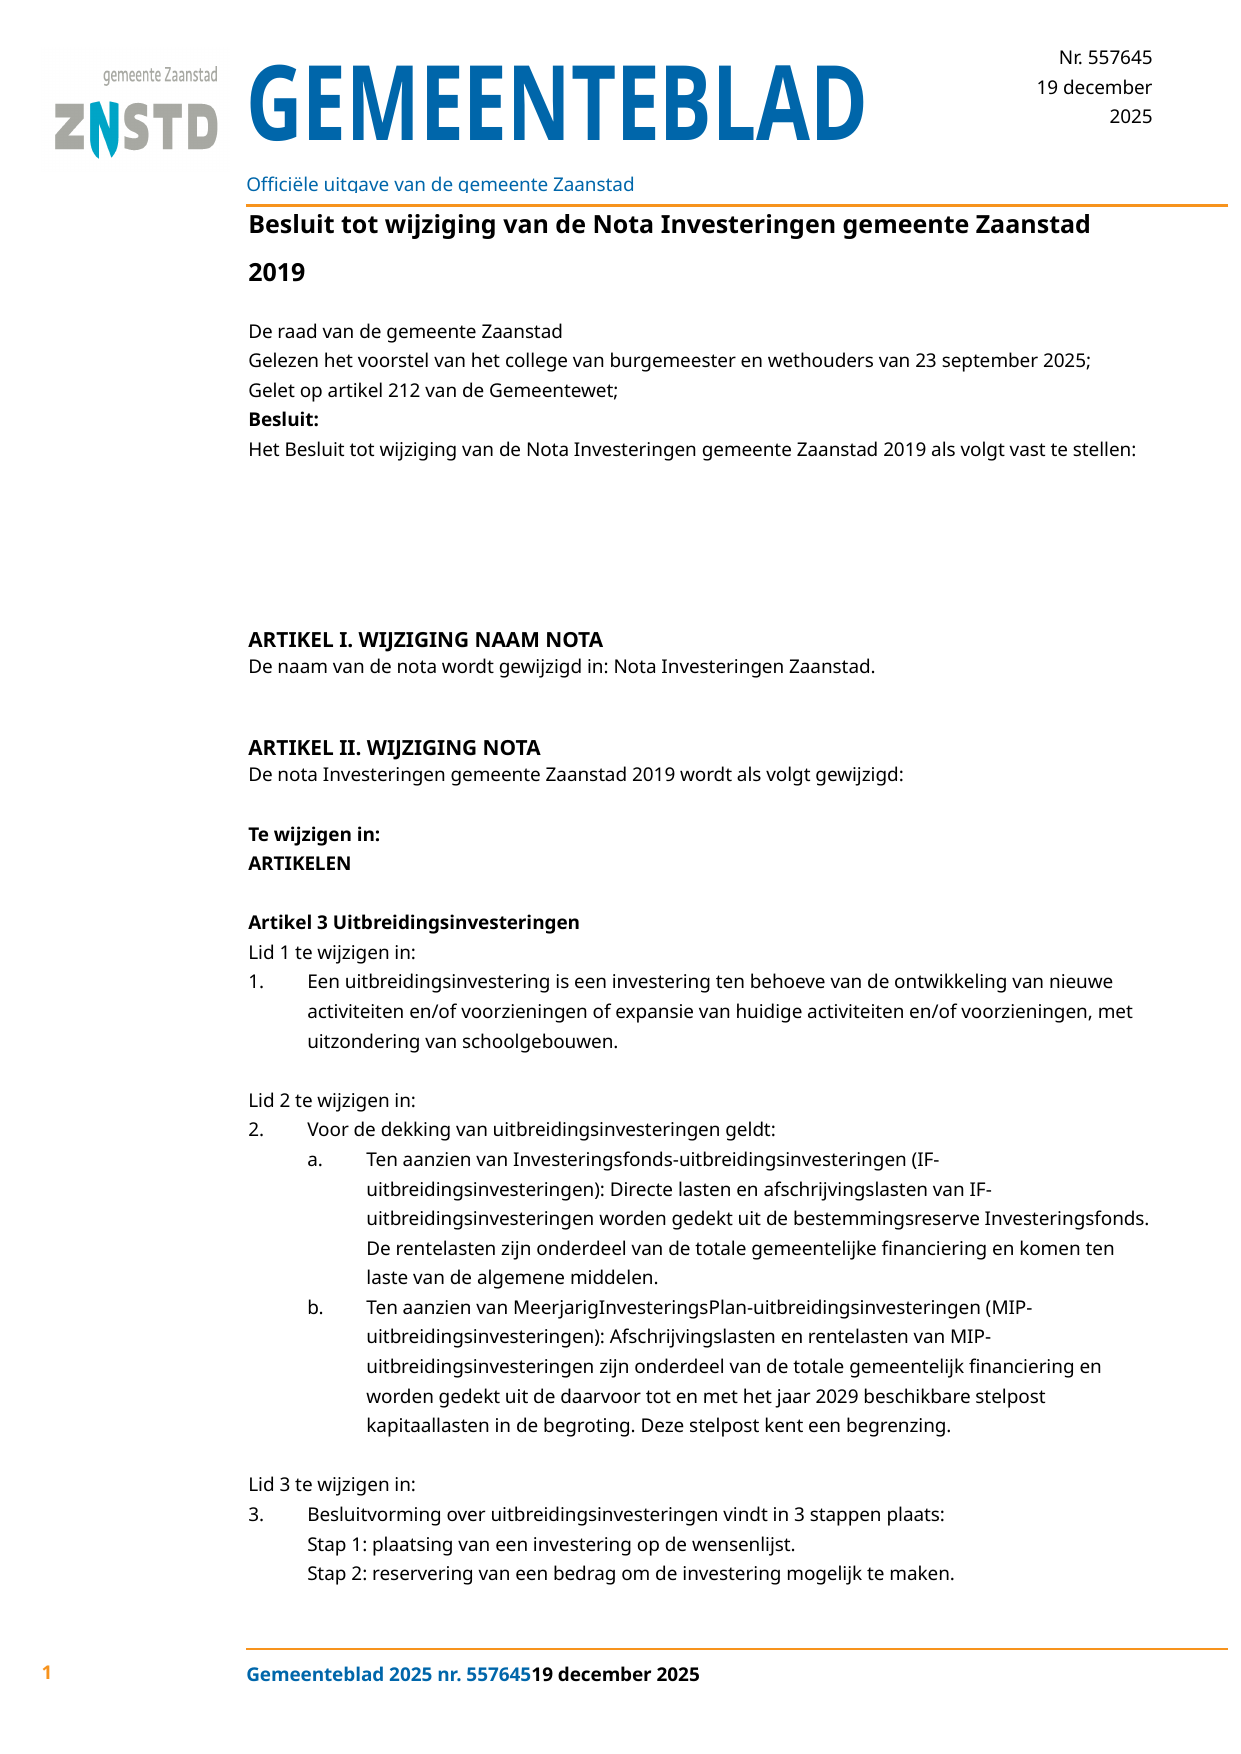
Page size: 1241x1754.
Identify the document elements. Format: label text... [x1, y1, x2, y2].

text De raad van de gemeente Zaanstad [248, 318, 1152, 344]
text Besluit tot wijziging van de Nota Investeringen gemeente Zaanstad 2019 [248, 207, 1152, 288]
text Lid 3 te wijzigen in: [248, 1472, 1152, 1497]
list Een uitbreidingsinvestering is een investering ten behoeve van de ontwikkeling van nieuwe activiteiten en/of voorzieningen of expansie van huidige activiteiten en/of voorzieningen, met uitzondering van schoolgebouwen. [248, 969, 1152, 1053]
text Besluit: [248, 407, 1152, 432]
text Gelet op artikel 212 van de Gemeentewet; [248, 377, 1152, 403]
picture [41, 47, 231, 172]
list Besluitvorming over uitbreidingsinvesteringen vindt in 3 stappen plaats: [248, 1501, 1152, 1527]
text De nota Investeringen gemeente Zaanstad 2019 wordt als volgt gewijzigd: [248, 762, 1152, 787]
text Lid 1 te wijzigen in: [248, 939, 1152, 965]
list Ten aanzien van MeerjarigInvesteringsPlan-uitbreidingsinvesteringen (MIP-uitbreidingsinvesteringen): Afschrijvingslasten en rentelasten van MIP-uitbreidingsinvesteringen zijn onderdeel van de totale gemeentelijk financiering en worden gedekt uit de daarvoor tot en met het jaar 2029 beschikbare stelpost kapitaallasten in de begroting. Deze stelpost kent een begrenzing. [307, 1294, 1152, 1438]
text ARTIKEL II. WIJZIGING NOTA [248, 733, 1152, 762]
list Ten aanzien van Investeringsfonds-uitbreidingsinvesteringen (IF-uitbreidingsinvesteringen): Directe lasten en afschrijvingslasten van IF-uitbreidingsinvesteringen worden gedekt uit de bestemmingsreserve Investeringsfonds. De rentelasten zijn onderdeel van de totale gemeentelijke financiering en komen ten laste van de algemene middelen. [307, 1146, 1152, 1290]
text Lid 2 te wijzigen in: [248, 1087, 1152, 1113]
list Stap 1: plaatsing van een investering op de wensenlijst. [248, 1531, 1152, 1556]
text ARTIKEL I. WIJZIGING NAAM NOTA [248, 625, 1152, 653]
list Voor de dekking van uitbreidingsinvesteringen geldt: [248, 1117, 1152, 1142]
text Artikel 3 Uitbreidingsinvesteringen [248, 909, 1152, 935]
text Het Besluit tot wijziging van de Nota Investeringen gemeente Zaanstad 2019 als volgt vast te stellen: [248, 436, 1152, 462]
text ARTIKELEN [248, 850, 1152, 876]
text Gelezen het voorstel van het college van burgemeester en wethouders van 23 september 2025; [248, 347, 1152, 373]
list Stap 2: reservering van een bedrag om de investering mogelijk te maken. [248, 1560, 1152, 1586]
text Te wijzigen in: [248, 821, 1152, 846]
text De naam van de nota wordt gewijzigd in: Nota Investeringen Zaanstad. [248, 653, 1152, 679]
